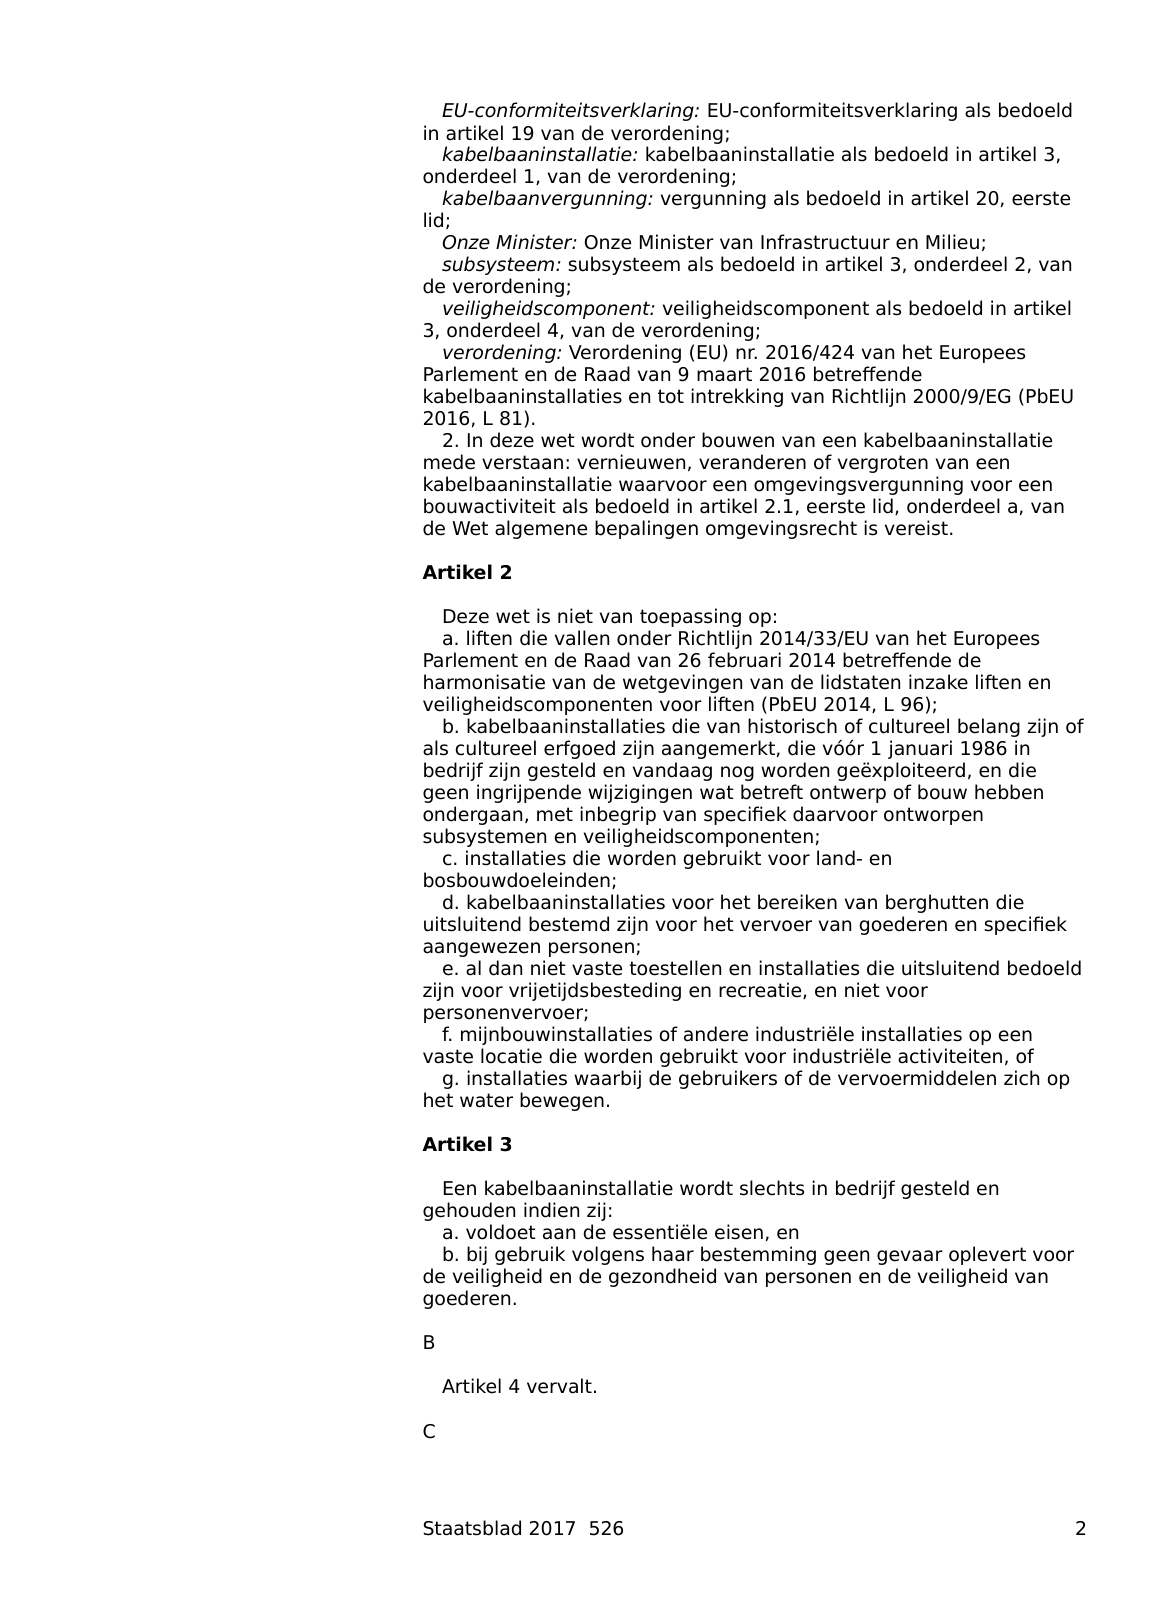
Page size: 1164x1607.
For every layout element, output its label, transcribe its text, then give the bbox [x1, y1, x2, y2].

text f. mijnbouwinstallaties of andere industriële installaties op een vaste locatie die worden gebruikt voor industriële activiteiten, of [422, 1024, 1087, 1068]
text Deze wet is niet van toepassing op: [422, 606, 1087, 628]
text C [422, 1421, 1087, 1443]
text c. installaties die worden gebruikt voor land- en bosbouwdoeleinden; [422, 848, 1087, 892]
text Onze Minister: Onze Minister van Infrastructuur en Milieu; [422, 232, 1087, 254]
text kabelbaanvergunning: vergunning als bedoeld in artikel 20, eerste lid; [422, 188, 1087, 232]
text subsysteem: subsysteem als bedoeld in artikel 3, onderdeel 2, van de verordening; [422, 254, 1087, 298]
text B [422, 1332, 1087, 1354]
subtitle Artikel 3 [422, 1134, 1087, 1156]
text g. installaties waarbij de gebruikers of de vervoermiddelen zich op het water bewegen. [422, 1068, 1087, 1112]
text Een kabelbaaninstallatie wordt slechts in bedrijf gesteld en gehouden indien zij: [422, 1178, 1087, 1222]
text d. kabelbaaninstallaties voor het bereiken van berghutten die uitsluitend bestemd zijn voor het vervoer van goederen en specifiek aangewezen personen; [422, 892, 1087, 958]
text b. kabelbaaninstallaties die van historisch of cultureel belang zijn of als cultureel erfgoed zijn aangemerkt, die vóór 1 januari 1986 in bedrijf zijn gesteld en vandaag nog worden geëxploiteerd, en die geen ingrijpende wijzigingen wat betreft ontwerp of bouw hebben ondergaan, met inbegrip van specifiek daarvoor ontworpen subsystemen en veiligheidscomponenten; [422, 716, 1087, 848]
text b. bij gebruik volgens haar bestemming geen gevaar oplevert voor de veiligheid en de gezondheid van personen en de veiligheid van goederen. [422, 1244, 1087, 1310]
text a. liften die vallen onder Richtlijn 2014/33/EU van het Europees Parlement en de Raad van 26 februari 2014 betreffende de harmonisatie van de wetgevingen van de lidstaten inzake liften en veiligheidscomponenten voor liften (PbEU 2014, L 96); [422, 628, 1087, 716]
text kabelbaaninstallatie: kabelbaaninstallatie als bedoeld in artikel 3, onderdeel 1, van de verordening; [422, 144, 1087, 188]
text Artikel 4 vervalt. [422, 1376, 1087, 1398]
text verordening: Verordening (EU) nr. 2016/424 van het Europees Parlement en de Raad van 9 maart 2016 betreffende kabelbaaninstallaties en tot intrekking van Richtlijn 2000/9/EG (PbEU 2016, L 81). [422, 342, 1087, 430]
text EU-conformiteitsverklaring: EU-conformiteitsverklaring als bedoeld in artikel 19 van de verordening; [422, 100, 1087, 144]
subtitle Artikel 2 [422, 562, 1087, 584]
text e. al dan niet vaste toestellen en installaties die uitsluitend bedoeld zijn voor vrijetijdsbesteding en recreatie, en niet voor personenvervoer; [422, 958, 1087, 1024]
text a. voldoet aan de essentiële eisen, en [422, 1222, 1087, 1244]
text 2. In deze wet wordt onder bouwen van een kabelbaaninstallatie mede verstaan: vernieuwen, veranderen of vergroten van een kabelbaaninstallatie waarvoor een omgevingsvergunning voor een bouwactiviteit als bedoeld in artikel 2.1, eerste lid, onderdeel a, van de Wet algemene bepalingen omgevingsrecht is vereist. [422, 430, 1087, 540]
text veiligheidscomponent: veiligheidscomponent als bedoeld in artikel 3, onderdeel 4, van de verordening; [422, 298, 1087, 342]
